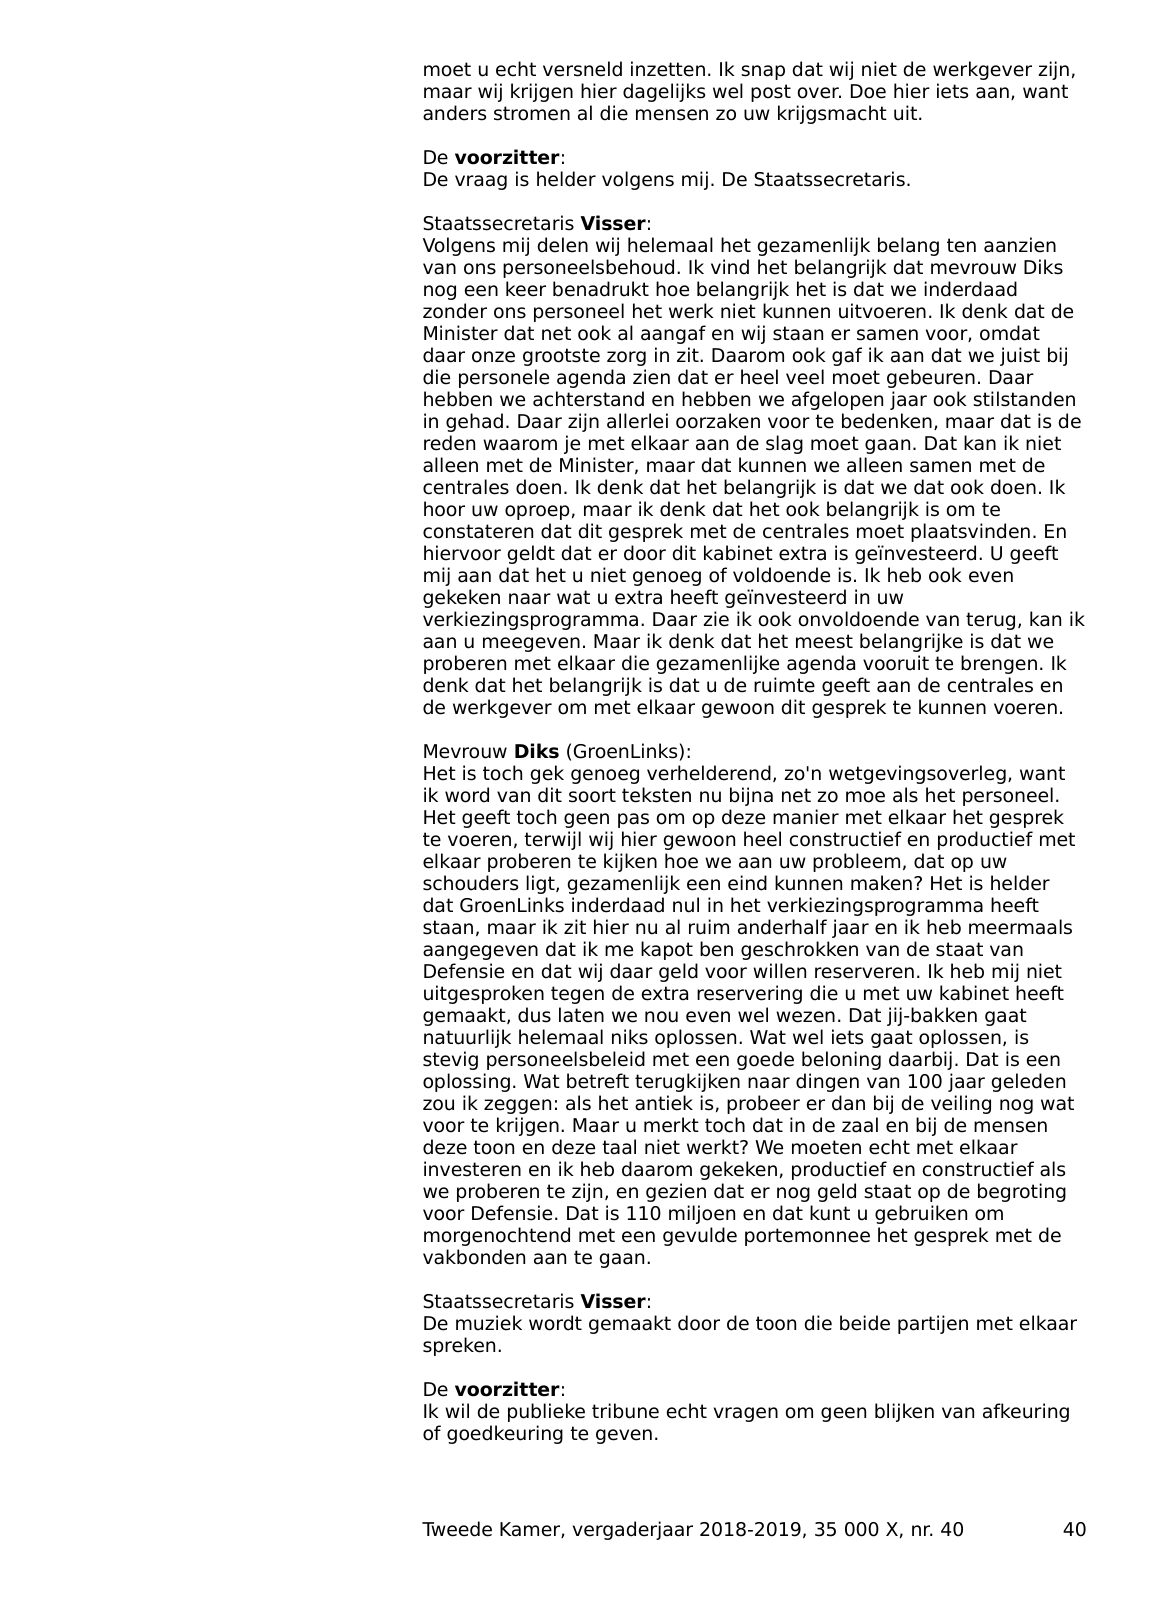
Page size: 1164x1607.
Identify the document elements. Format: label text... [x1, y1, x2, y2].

text moet u echt versneld inzetten. Ik snap dat wij niet de werkgever zijn, maar wij krijgen hier dagelijks wel post over. Doe hier iets aan, want anders stromen al die mensen zo uw krijgsmacht uit. [422, 59, 1087, 125]
text Staatssecretaris Visser: [422, 1291, 1087, 1313]
text De muziek wordt gemaakt door de toon die beide partijen met elkaar spreken. [422, 1313, 1087, 1357]
text Het is toch gek genoeg verhelderend, zo'n wetgevingsoverleg, want ik word van dit soort teksten nu bijna net zo moe als het personeel. Het geeft toch geen pas om op deze manier met elkaar het gesprek te voeren, terwijl wij hier gewoon heel constructief en productief met elkaar proberen te kijken hoe we aan uw probleem, dat op uw schouders ligt, gezamenlijk een eind kunnen maken? Het is helder dat GroenLinks inderdaad nul in het verkiezingsprogramma heeft staan, maar ik zit hier nu al ruim anderhalf jaar en ik heb meermaals aangegeven dat ik me kapot ben geschrokken van de staat van Defensie en dat wij daar geld voor willen reserveren. Ik heb mij niet uitgesproken tegen de extra reservering die u met uw kabinet heeft gemaakt, dus laten we nou even wel wezen. Dat jij-bakken gaat natuurlijk helemaal niks oplossen. Wat wel iets gaat oplossen, is stevig personeelsbeleid met een goede beloning daarbij. Dat is een oplossing. Wat betreft terugkijken naar dingen van 100 jaar geleden zou ik zeggen: als het antiek is, probeer er dan bij de veiling nog wat voor te krijgen. Maar u merkt toch dat in de zaal en bij de mensen deze toon en deze taal niet werkt? We moeten echt met elkaar investeren en ik heb daarom gekeken, productief en constructief als we proberen te zijn, en gezien dat er nog geld staat op de begroting voor Defensie. Dat is 110 miljoen en dat kunt u gebruiken om morgenochtend met een gevulde portemonnee het gesprek met de vakbonden aan te gaan. [422, 763, 1087, 1268]
text De vraag is helder volgens mij. De Staatssecretaris. [422, 169, 1087, 191]
text Staatssecretaris Visser: [422, 213, 1087, 235]
text Mevrouw Diks (GroenLinks): [422, 741, 1087, 763]
text De voorzitter: [422, 1379, 1087, 1401]
text Volgens mij delen wij helemaal het gezamenlijk belang ten aanzien van ons personeelsbehoud. Ik vind het belangrijk dat mevrouw Diks nog een keer benadrukt hoe belangrijk het is dat we inderdaad zonder ons personeel het werk niet kunnen uitvoeren. Ik denk dat de Minister dat net ook al aangaf en wij staan er samen voor, omdat daar onze grootste zorg in zit. Daarom ook gaf ik aan dat we juist bij die personele agenda zien dat er heel veel moet gebeuren. Daar hebben we achterstand en hebben we afgelopen jaar ook stilstanden in gehad. Daar zijn allerlei oorzaken voor te bedenken, maar dat is de reden waarom je met elkaar aan de slag moet gaan. Dat kan ik niet alleen met de Minister, maar dat kunnen we alleen samen met de centrales doen. Ik denk dat het belangrijk is dat we dat ook doen. Ik hoor uw oproep, maar ik denk dat het ook belangrijk is om te constateren dat dit gesprek met de centrales moet plaatsvinden. En hiervoor geldt dat er door dit kabinet extra is geïnvesteerd. U geeft mij aan dat het u niet genoeg of voldoende is. Ik heb ook even gekeken naar wat u extra heeft geïnvesteerd in uw verkiezingsprogramma. Daar zie ik ook onvoldoende van terug, kan ik aan u meegeven. Maar ik denk dat het meest belangrijke is dat we proberen met elkaar die gezamenlijke agenda vooruit te brengen. Ik denk dat het belangrijk is dat u de ruimte geeft aan de centrales en de werkgever om met elkaar gewoon dit gesprek te kunnen voeren. [422, 235, 1087, 719]
text De voorzitter: [422, 147, 1087, 169]
text Ik wil de publieke tribune echt vragen om geen blijken van afkeuring of goedkeuring te geven. [422, 1401, 1087, 1445]
